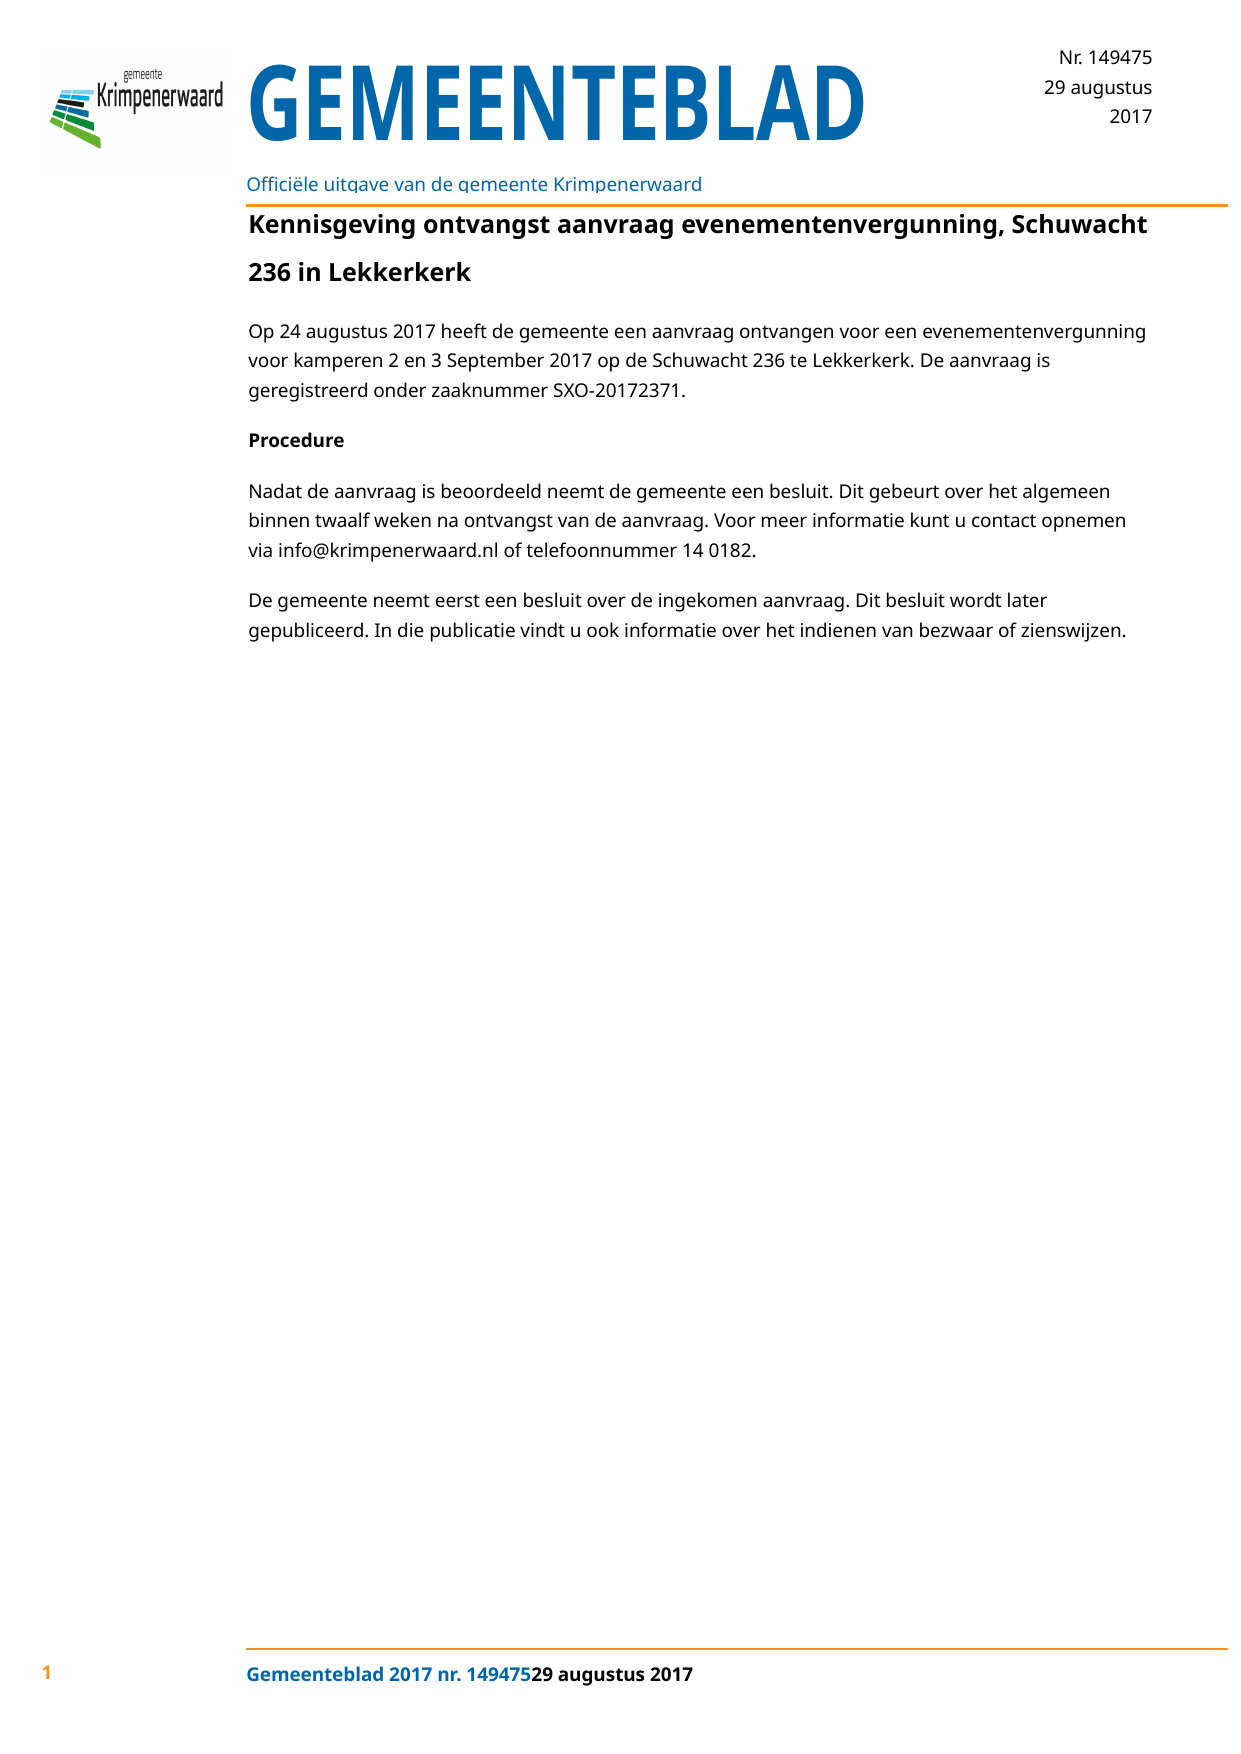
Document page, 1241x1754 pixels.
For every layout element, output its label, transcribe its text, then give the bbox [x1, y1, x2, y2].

text De gemeente neemt eerst een besluit over de ingekomen aanvraag. Dit besluit wordt later gepubliceerd. In die publicatie vindt u ook informatie over het indienen van bezwaar of zienswijzen. [248, 587, 1152, 643]
picture [41, 47, 231, 172]
text Kennisgeving ontvangst aanvraag evenementenvergunning, Schuwacht 236 in Lekkerkerk [248, 207, 1152, 288]
text Op 24 augustus 2017 heeft de gemeente een aanvraag ontvangen voor een evenementenvergunning voor kamperen 2 en 3 September 2017 op de Schuwacht 236 te Lekkerkerk. De aanvraag is geregistreerd onder zaaknummer SXO-20172371. [248, 318, 1152, 403]
text Nadat de aanvraag is beoordeeld neemt de gemeente een besluit. Dit gebeurt over het algemeen binnen twaalf weken na ontvangst van de aanvraag. Voor meer informatie kunt u contact opnemen via info@krimpenerwaard.nl of telefoonnummer 14 0182. [248, 478, 1152, 563]
text Procedure [248, 427, 1152, 453]
